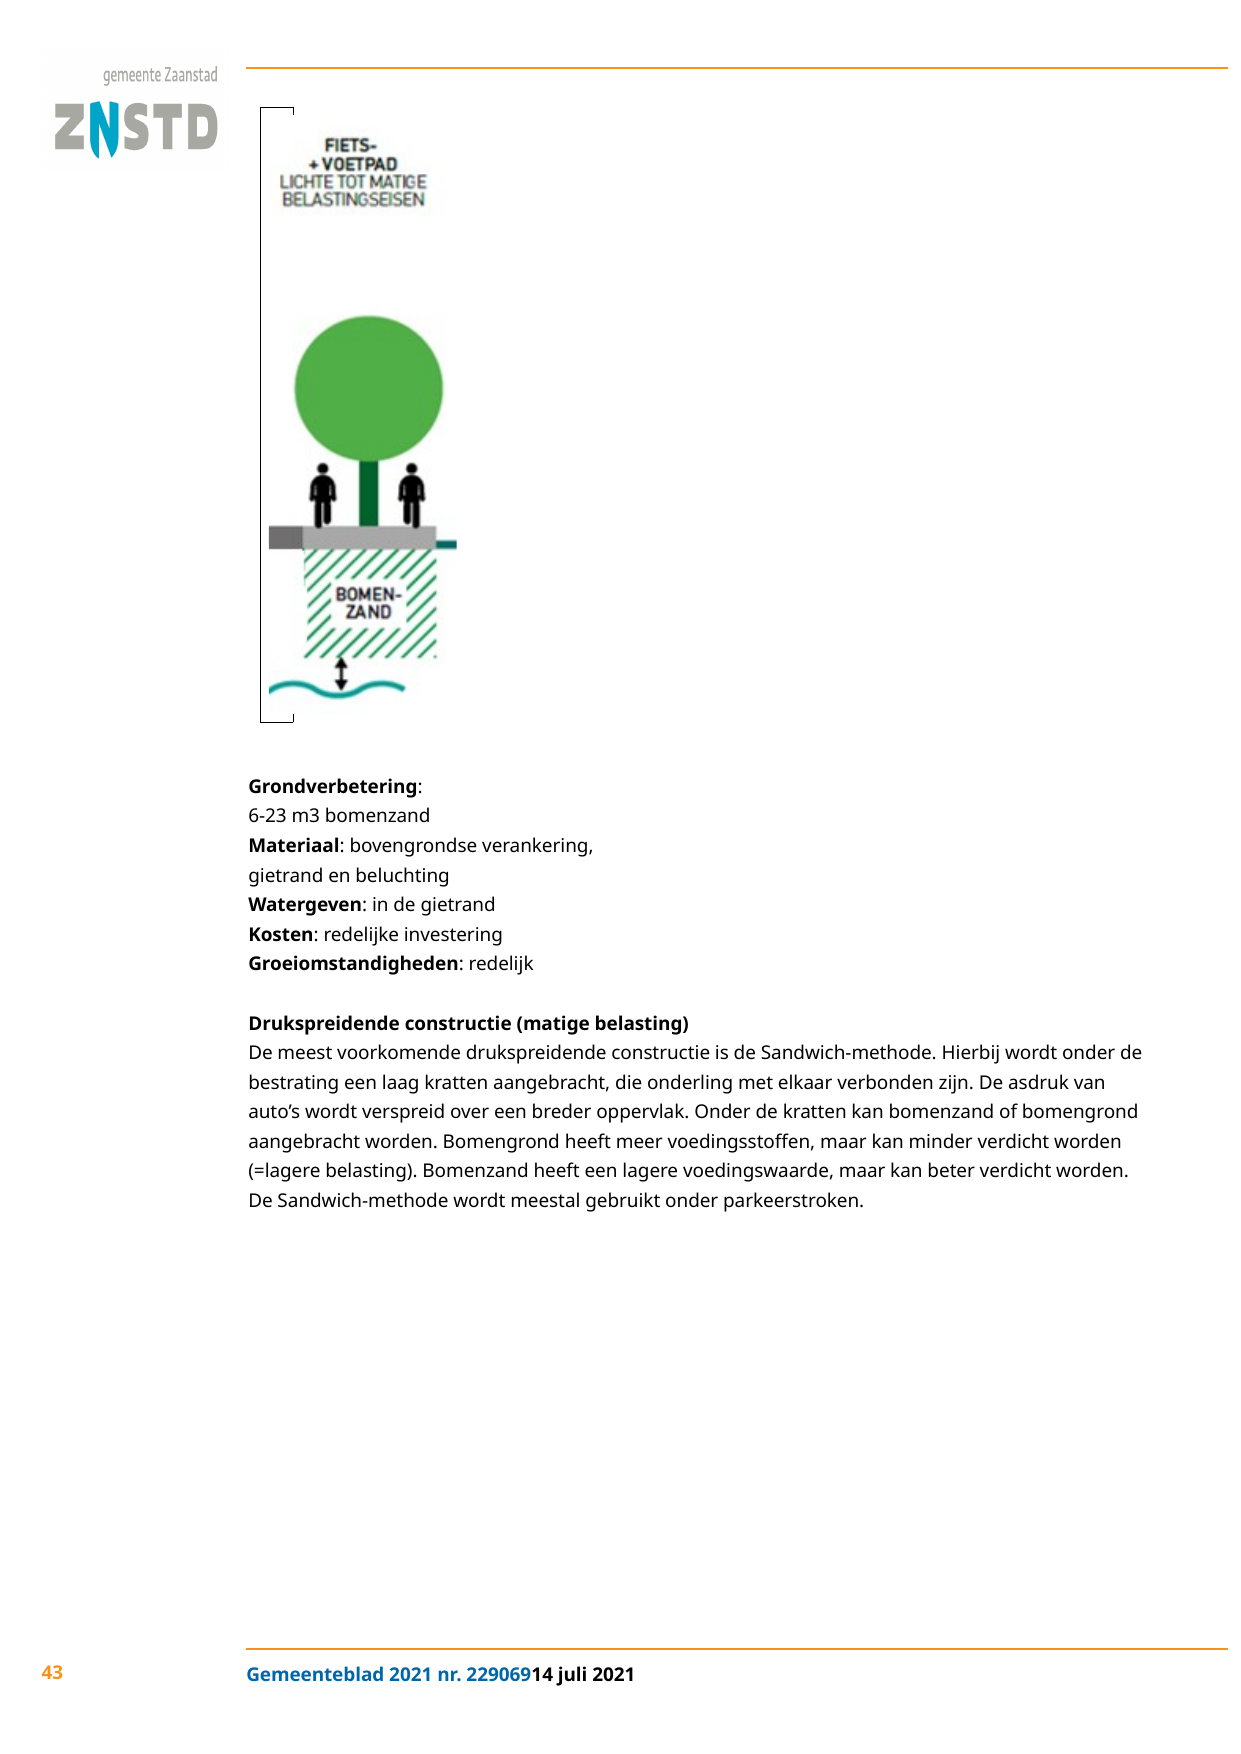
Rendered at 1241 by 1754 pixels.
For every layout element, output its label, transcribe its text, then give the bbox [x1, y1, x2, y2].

picture [41, 47, 231, 172]
text De meest voorkomende drukspreidende constructie is de Sandwich-methode. Hierbij wordt onder de bestrating een laag kratten aangebracht, die onderling met elkaar verbonden zijn. De asdruk van auto’s wordt verspreid over een breder oppervlak. Onder de kratten kan bomenzand of bomengrond aangebracht worden. Bomengrond heeft meer voedingsstoffen, maar kan minder verdicht worden (=lagere belasting). Bomenzand heeft een lagere voedingswaarde, maar kan beter verdicht worden. De Sandwich-methode wordt meestal gebruikt onder parkeerstroken. [248, 1039, 1152, 1213]
text Groeiomstandigheden: redelijk [248, 951, 1152, 976]
text Materiaal: bovengrondse verankering, [248, 832, 1152, 858]
text 6-23 m3 bomenzand [248, 803, 1152, 828]
text Watergeven: in de gietrand [248, 891, 1152, 917]
text Kosten: redelijke investering [248, 921, 1152, 947]
text Drukspreidende constructie (matige belasting) [248, 1010, 1152, 1036]
picture [268, 115, 457, 714]
text Grondverbetering: [248, 773, 1152, 799]
text gietrand en beluchting [248, 862, 1152, 888]
